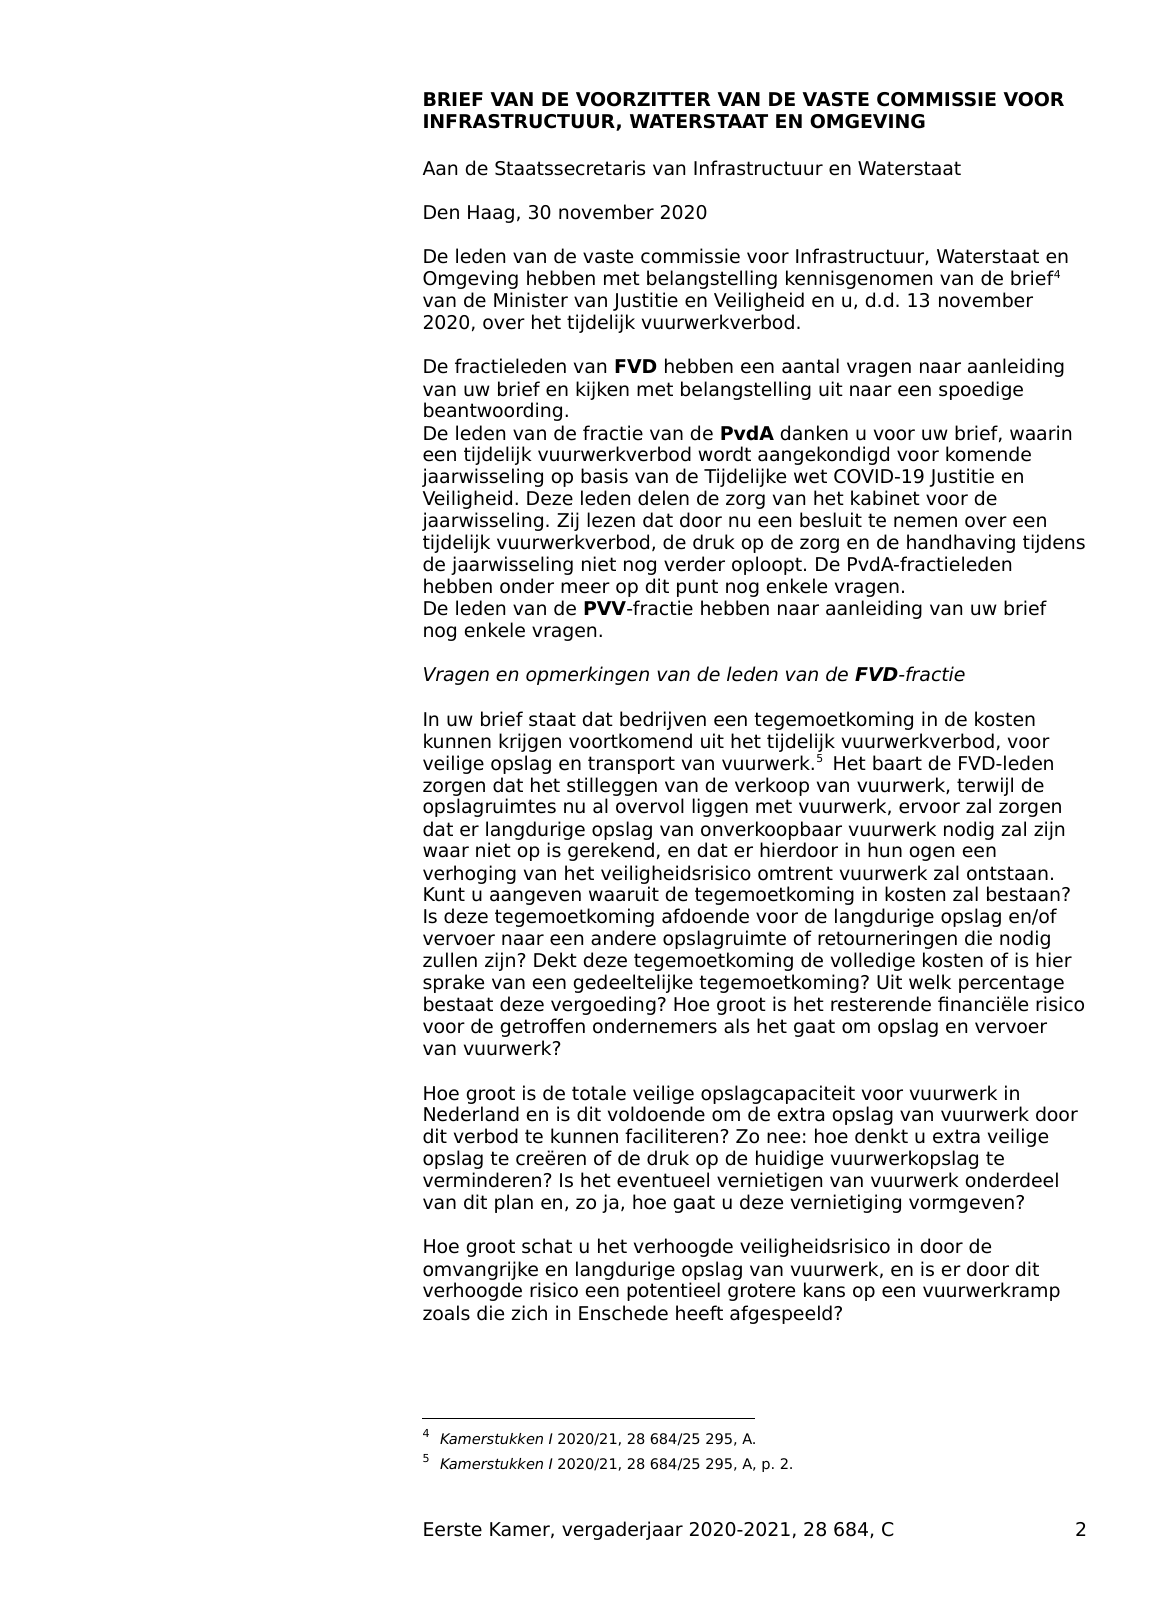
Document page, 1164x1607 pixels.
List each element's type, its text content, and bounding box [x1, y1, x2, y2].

subtitle Vragen en opmerkingen van de leden van de FVD-fractie [422, 664, 1087, 686]
text De fractieleden van FVD hebben een aantal vragen naar aanleiding van uw brief en kijken met belangstelling uit naar een spoedige beantwoording. [422, 356, 1087, 422]
text Den Haag, 30 november 2020 [422, 202, 1087, 224]
text De leden van de vaste commissie voor Infrastructuur, Waterstaat en Omgeving hebben met belangstelling kennisgenomen van de brief van de Minister van Justitie en Veiligheid en u, d.d. 13 november 2020, over het tijdelijk vuurwerkverbod. [422, 246, 1087, 334]
text Kamerstukken I 2020/21, 28 684/25 295, A. [422, 1427, 1087, 1449]
text In uw brief staat dat bedrijven een tegemoetkoming in de kosten kunnen krijgen voortkomend uit het tijdelijk vuurwerkverbod, voor veilige opslag en transport van vuurwerk. Het baart de FVD-leden zorgen dat het stilleggen van de verkoop van vuurwerk, terwijl de opslagruimtes nu al overvol liggen met vuurwerk, ervoor zal zorgen dat er langdurige opslag van onverkoopbaar vuurwerk nodig zal zijn waar niet op is gerekend, en dat er hierdoor in hun ogen een verhoging van het veiligheidsrisico omtrent vuurwerk zal ontstaan. Kunt u aangeven waaruit de tegemoetkoming in kosten zal bestaan? Is deze tegemoetkoming afdoende voor de langdurige opslag en/of vervoer naar een andere opslagruimte of retourneringen die nodig zullen zijn? Dekt deze tegemoetkoming de volledige kosten of is hier sprake van een gedeeltelijke tegemoetkoming? Uit welk percentage bestaat deze vergoeding? Hoe groot is het resterende financiële risico voor de getroffen ondernemers als het gaat om opslag en vervoer van vuurwerk? [422, 708, 1087, 1060]
text Aan de Staatssecretaris van Infrastructuur en Waterstaat [422, 158, 1087, 180]
text De leden van de PVV-fractie hebben naar aanleiding van uw brief nog enkele vragen. [422, 598, 1087, 642]
text Kamerstukken I 2020/21, 28 684/25 295, A, p. 2. [422, 1452, 1087, 1474]
text Hoe groot is de totale veilige opslagcapaciteit voor vuurwerk in Nederland en is dit voldoende om de extra opslag van vuurwerk door dit verbod te kunnen faciliteren? Zo nee: hoe denkt u extra veilige opslag te creëren of de druk op de huidige vuurwerkopslag te verminderen? Is het eventueel vernietigen van vuurwerk onderdeel van dit plan en, zo ja, hoe gaat u deze vernietiging vormgeven? [422, 1082, 1087, 1214]
text Hoe groot schat u het verhoogde veiligheidsrisico in door de omvangrijke en langdurige opslag van vuurwerk, en is er door dit verhoogde risico een potentieel grotere kans op een vuurwerkramp zoals die zich in Enschede heeft afgespeeld? [422, 1236, 1087, 1324]
text De leden van de fractie van de PvdA danken u voor uw brief, waarin een tijdelijk vuurwerkverbod wordt aangekondigd voor komende jaarwisseling op basis van de Tijdelijke wet COVID-19 Justitie en Veiligheid. Deze leden delen de zorg van het kabinet voor de jaarwisseling. Zij lezen dat door nu een besluit te nemen over een tijdelijk vuurwerkverbod, de druk op de zorg en de handhaving tijdens de jaarwisseling niet nog verder oploopt. De PvdA-fractieleden hebben onder meer op dit punt nog enkele vragen. [422, 422, 1087, 598]
subtitle BRIEF VAN DE VOORZITTER VAN DE VASTE COMMISSIE VOOR INFRASTRUCTUUR, WATERSTAAT EN OMGEVING [422, 89, 1087, 133]
